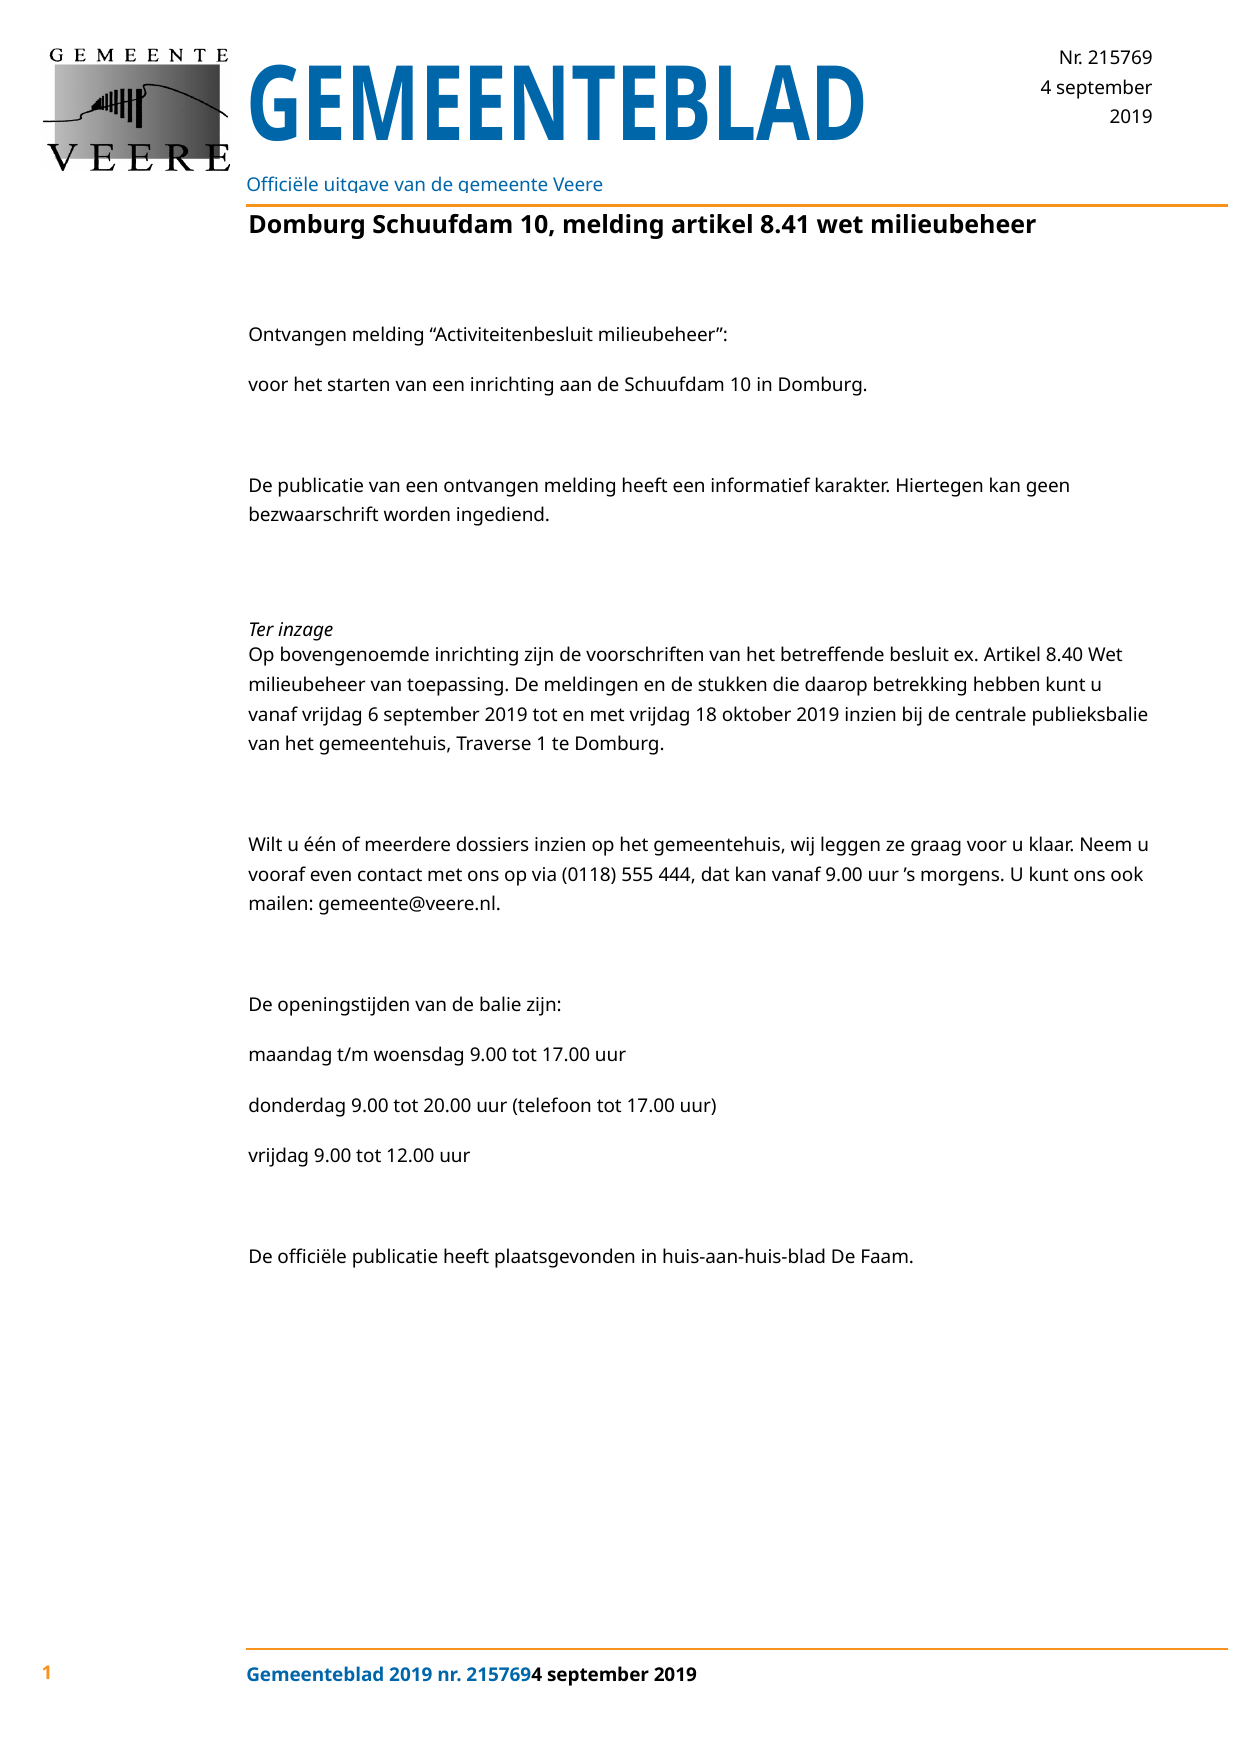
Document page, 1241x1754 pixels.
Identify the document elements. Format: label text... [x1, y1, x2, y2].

text maandag t/m woensdag 9.00 tot 17.00 uur [248, 1042, 1152, 1067]
text Domburg Schuufdam 10, melding artikel 8.41 wet milieubeheer [248, 207, 1152, 241]
text vrijdag 9.00 tot 12.00 uur [248, 1142, 1152, 1168]
picture [41, 47, 231, 172]
text De officiële publicatie heeft plaatsgevonden in huis-aan-huis-blad De Faam. [248, 1243, 1152, 1269]
text Op bovengenoemde inrichting zijn de voorschriften van het betreffende besluit ex. Artikel 8.40 Wet milieubeheer van toepassing. De meldingen en de stukken die daarop betrekking hebben kunt u vanaf vrijdag 6 september 2019 tot en met vrijdag 18 oktober 2019 inzien bij de centrale publieksbalie van het gemeentehuis, Traverse 1 te Domburg. [248, 642, 1152, 756]
text Wilt u één of meerdere dossiers inzien op het gemeentehuis, wij leggen ze graag voor u klaar. Neem u vooraf even contact met ons op via (0118) 555 444, dat kan vanaf 9.00 uur ’s morgens. U kunt ons ook mailen: gemeente@veere.nl. [248, 831, 1152, 916]
text Ter inzage [248, 616, 1152, 642]
text voor het starten van een inrichting aan de Schuufdam 10 in Domburg. [248, 371, 1152, 397]
text Ontvangen melding “Activiteitenbesluit milieubeheer”: [248, 321, 1152, 346]
text donderdag 9.00 tot 20.00 uur (telefoon tot 17.00 uur) [248, 1092, 1152, 1118]
text De publicatie van een ontvangen melding heeft een informatief karakter. Hiertegen kan geen bezwaarschrift worden ingediend. [248, 472, 1152, 527]
text De openingstijden van de balie zijn: [248, 991, 1152, 1017]
